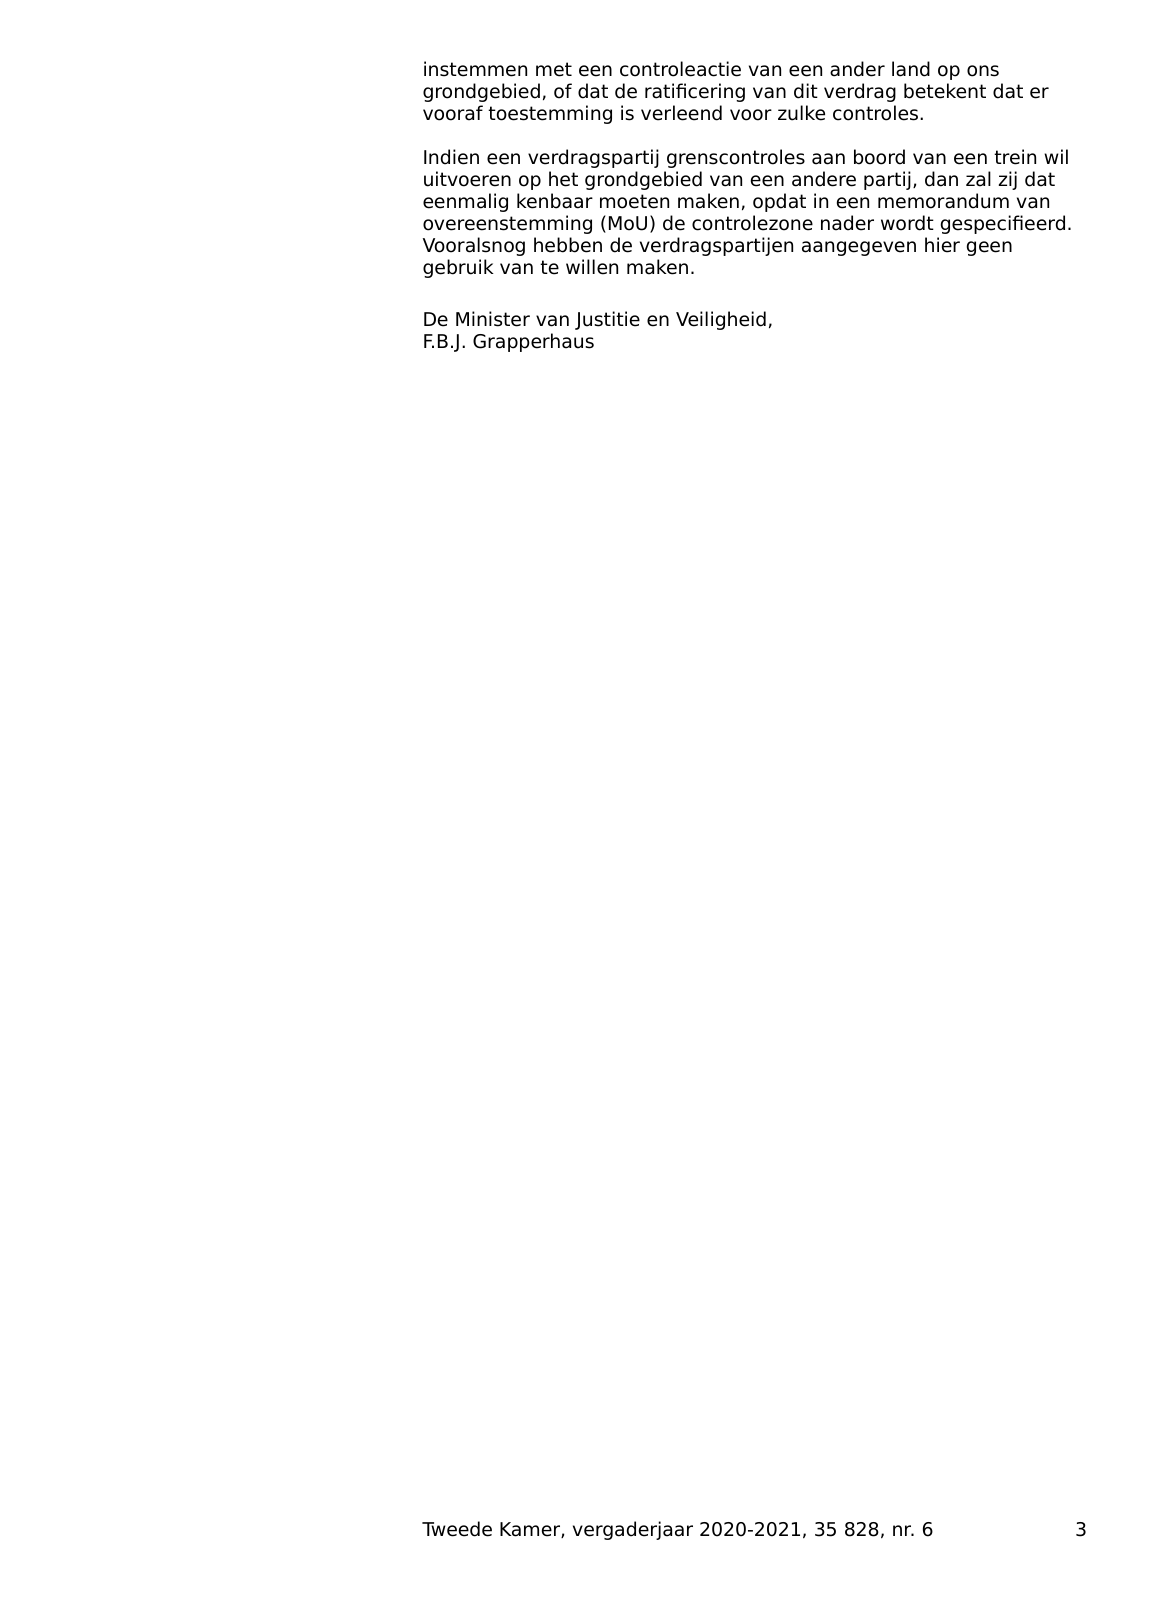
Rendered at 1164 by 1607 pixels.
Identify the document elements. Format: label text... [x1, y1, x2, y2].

text De Minister van Justitie en Veiligheid, F.B.J. Grapperhaus [422, 309, 1087, 353]
text instemmen met een controleactie van een ander land op ons grondgebied, of dat de ratificering van dit verdrag betekent dat er vooraf toestemming is verleend voor zulke controles. [422, 59, 1087, 125]
text Indien een verdragspartij grenscontroles aan boord van een trein wil uitvoeren op het grondgebied van een andere partij, dan zal zij dat eenmalig kenbaar moeten maken, opdat in een memorandum van overeenstemming (MoU) de controlezone nader wordt gespecifieerd. Vooralsnog hebben de verdragspartijen aangegeven hier geen gebruik van te willen maken. [422, 147, 1087, 279]
